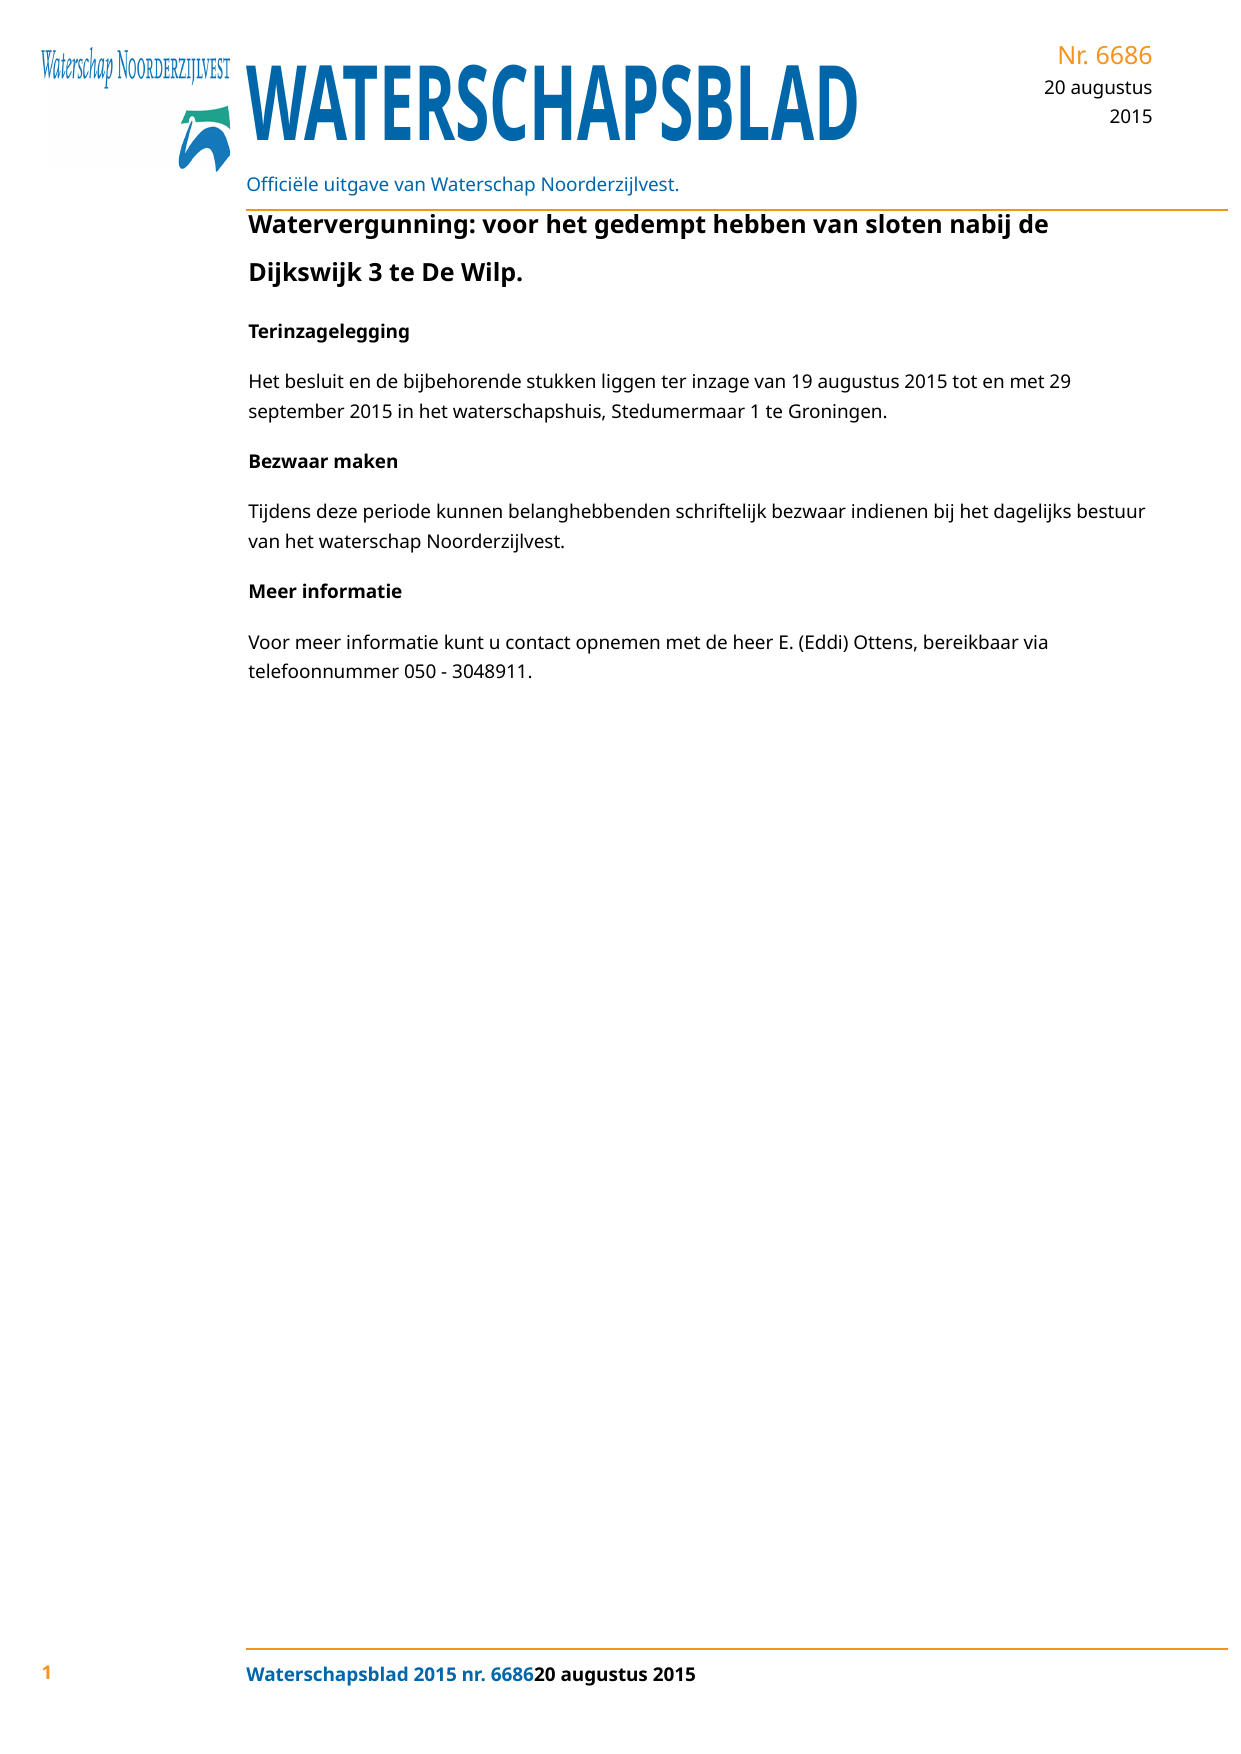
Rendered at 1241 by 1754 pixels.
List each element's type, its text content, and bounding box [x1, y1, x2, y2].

text Voor meer informatie kunt u contact opnemen met de heer E. (Eddi) Ottens, bereikbaar via telefoonnummer 050 - 3048911. [248, 629, 1152, 684]
text Het besluit en de bijbehorende stukken liggen ter inzage van 19 augustus 2015 tot en met 29 september 2015 in het waterschapshuis, Stedumermaar 1 te Groningen. [248, 368, 1152, 424]
text Watervergunning: voor het gedempt hebben van sloten nabij de Dijkswijk 3 te De Wilp. [248, 211, 1152, 288]
text Tijdens deze periode kunnen belanghebbenden schriftelijk bezwaar indienen bij het dagelijks bestuur van het waterschap Noorderzijlvest. [248, 499, 1152, 554]
text Terinzagelegging [248, 318, 1152, 344]
picture [41, 47, 231, 172]
text Meer informatie [248, 579, 1152, 604]
text Bezwaar maken [248, 448, 1152, 474]
